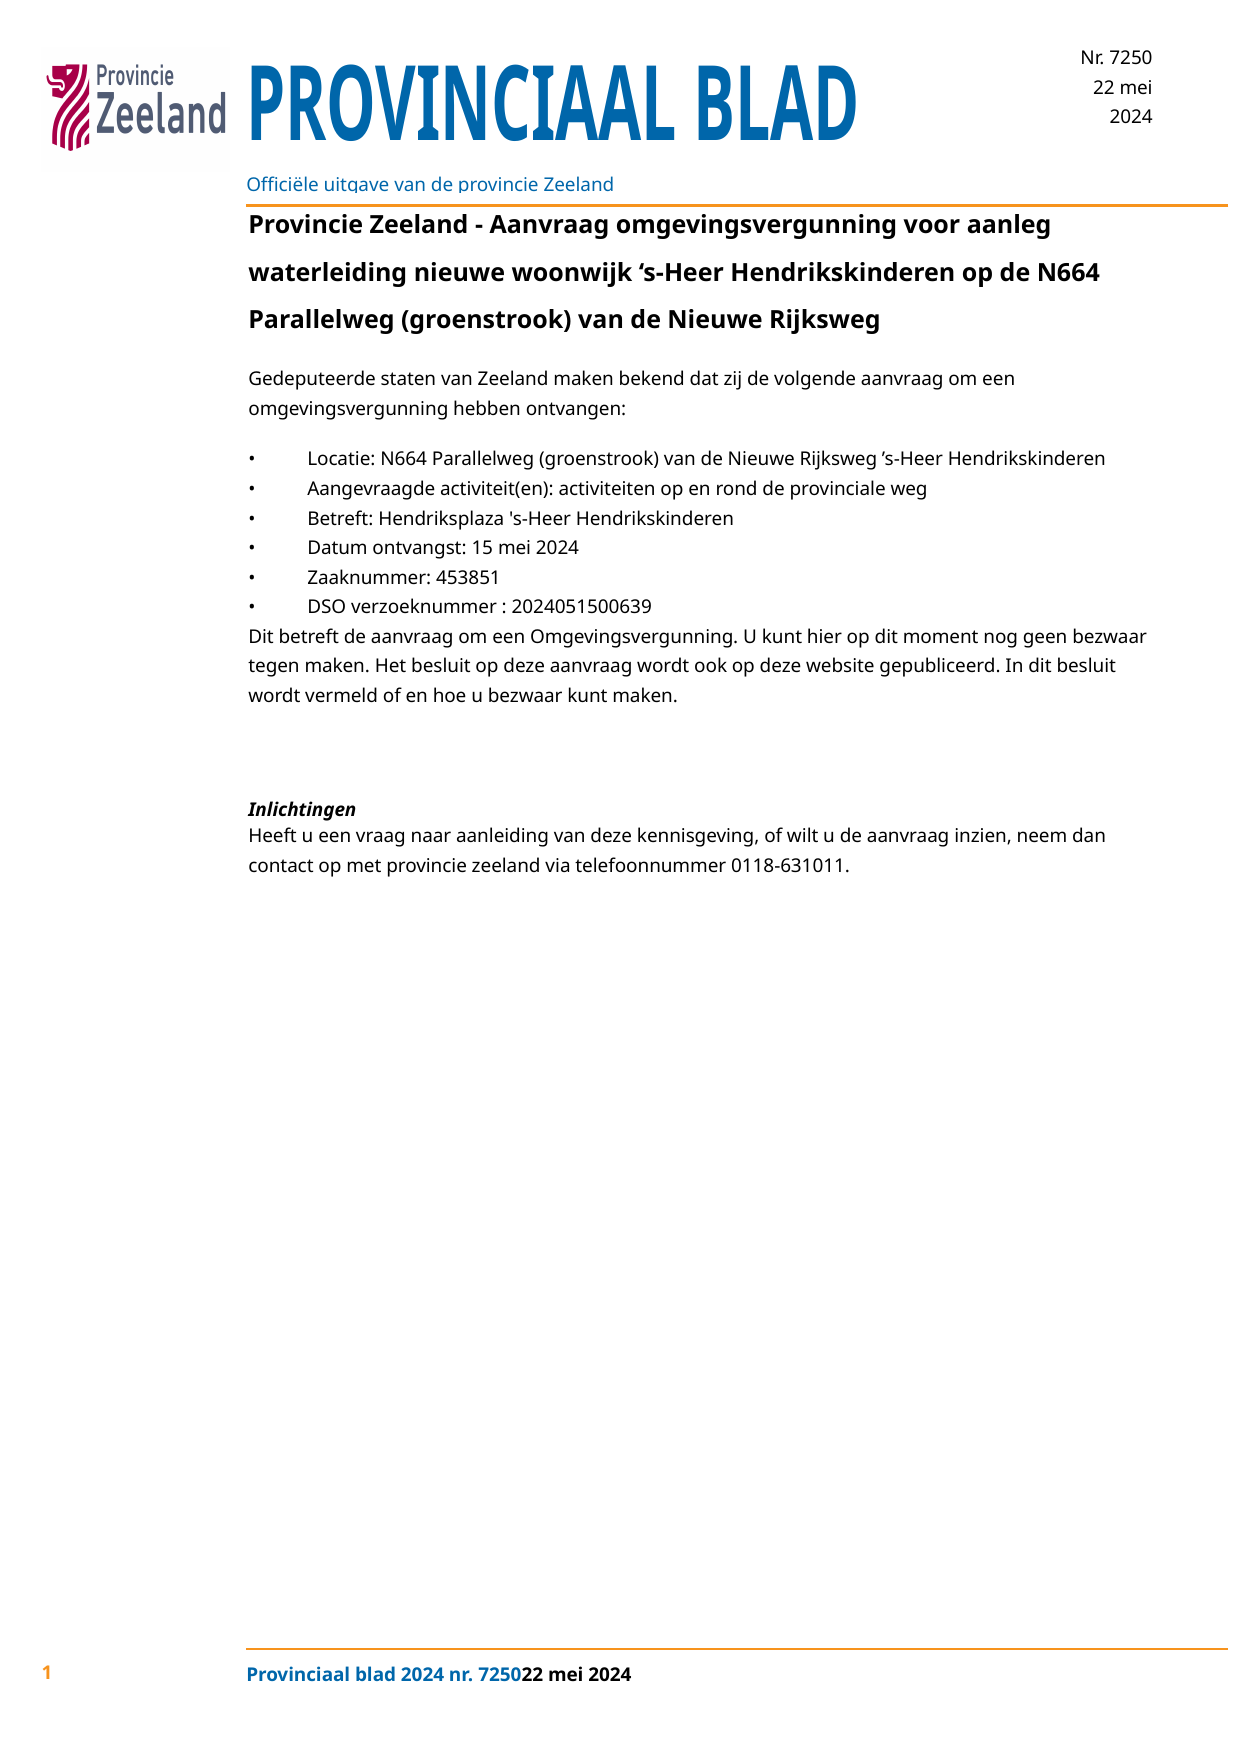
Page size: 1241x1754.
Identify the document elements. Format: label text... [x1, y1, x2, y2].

text Provincie Zeeland - Aanvraag omgevingsvergunning voor aanleg waterleiding nieuwe woonwijk ‘s-Heer Hendrikskinderen op de N664 Parallelweg (groenstrook) van de Nieuwe Rijksweg [248, 207, 1152, 336]
text Heeft u een vraag naar aanleiding van deze kennisgeving, of wilt u de aanvraag inzien, neem dan contact op met provincie zeeland via telefoonnummer 0118-631011. [248, 822, 1152, 878]
text Inlichtingen [248, 797, 1152, 822]
list DSO verzoeknummer : 2024051500639 [248, 593, 1152, 619]
list Aangevraagde activiteit(en): activiteiten op en rond de provinciale weg [248, 475, 1152, 501]
list Betreft: Hendriksplaza 's-Heer Hendrikskinderen [248, 505, 1152, 530]
text Dit betreft de aanvraag om een Omgevingsvergunning. U kunt hier op dit moment nog geen bezwaar tegen maken. Het besluit op deze aanvraag wordt ook op deze website gepubliceerd. In dit besluit wordt vermeld of en hoe u bezwaar kunt maken. [248, 623, 1152, 708]
list Datum ontvangst: 15 mei 2024 [248, 534, 1152, 560]
picture [41, 47, 231, 172]
list Locatie: N664 Parallelweg (groenstrook) van de Nieuwe Rijksweg ’s-Heer Hendrikskinderen [248, 446, 1152, 471]
text Gedeputeerde staten van Zeeland maken bekend dat zij de volgende aanvraag om een omgevingsvergunning hebben ontvangen: [248, 366, 1152, 421]
list Zaaknummer: 453851 [248, 564, 1152, 589]
